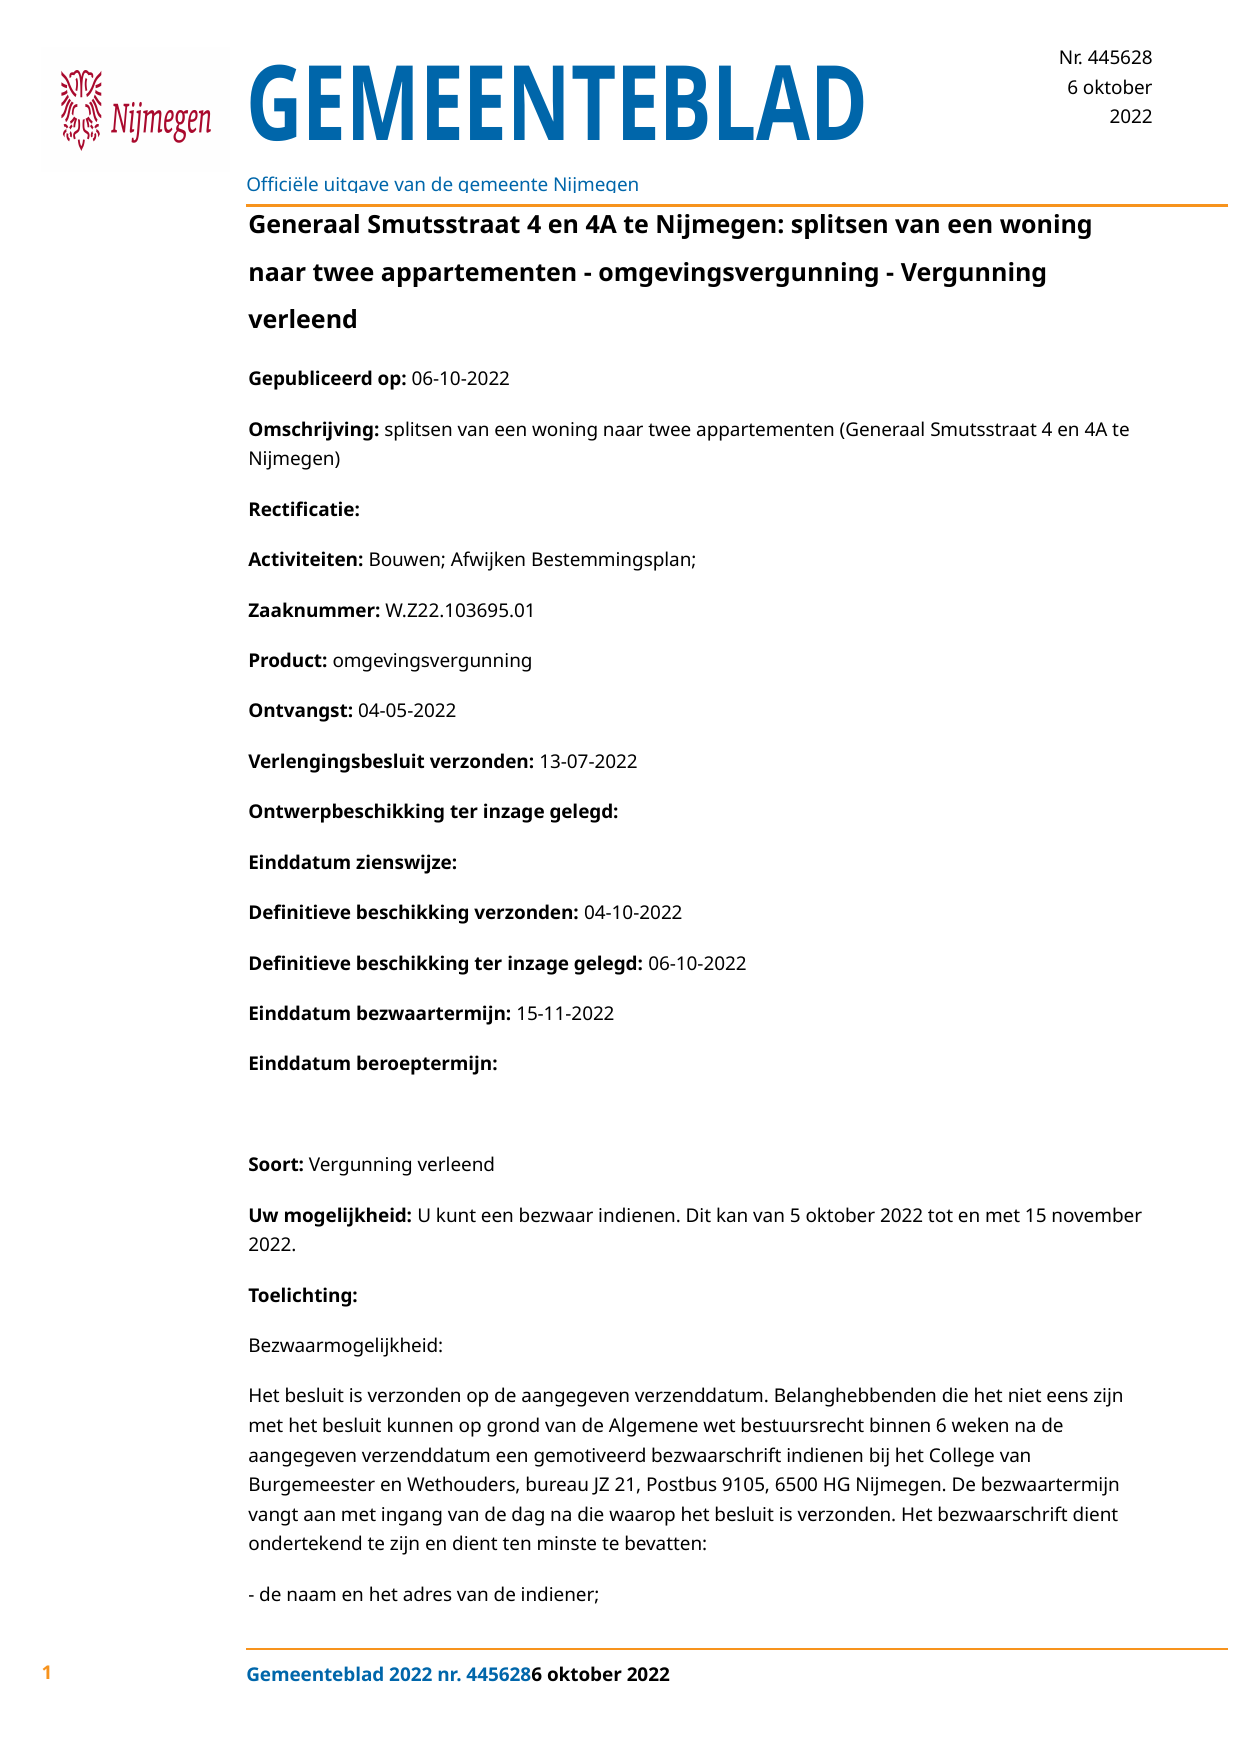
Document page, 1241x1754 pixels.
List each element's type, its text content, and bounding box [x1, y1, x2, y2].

text Einddatum zienswijze: [248, 849, 1152, 874]
text Definitieve beschikking ter inzage gelegd: 06-10-2022 [248, 950, 1152, 975]
text Gepubliceerd op: 06-10-2022 [248, 366, 1152, 391]
text Ontvangst: 04-05-2022 [248, 698, 1152, 723]
text Rectificatie: [248, 496, 1152, 522]
text - de naam en het adres van de indiener; [248, 1581, 1152, 1607]
text Einddatum bezwaartermijn: 15-11-2022 [248, 1000, 1152, 1026]
text Omschrijving: splitsen van een woning naar twee appartementen (Generaal Smutsstraat 4 en 4A te Nijmegen) [248, 416, 1152, 471]
text Generaal Smutsstraat 4 en 4A te Nijmegen: splitsen van een woning naar twee appartementen - omgevingsvergunning - Vergunning verleend [248, 207, 1152, 336]
text Verlengingsbesluit verzonden: 13-07-2022 [248, 748, 1152, 774]
text Bezwaarmogelijkheid: [248, 1332, 1152, 1358]
text Product: omgevingsvergunning [248, 647, 1152, 673]
text Toelichting: [248, 1282, 1152, 1307]
text Activiteiten: Bouwen; Afwijken Bestemmingsplan; [248, 546, 1152, 572]
text Einddatum beroeptermijn: [248, 1051, 1152, 1076]
text Uw mogelijkheid: U kunt een bezwaar indienen. Dit kan van 5 oktober 2022 tot en met 15 november 2022. [248, 1202, 1152, 1257]
text Ontwerpbeschikking ter inzage gelegd: [248, 798, 1152, 824]
text Het besluit is verzonden op de aangegeven verzenddatum. Belanghebbenden die het niet eens zijn met het besluit kunnen op grond van de Algemene wet bestuursrecht binnen 6 weken na de aangegeven verzenddatum een gemotiveerd bezwaarschrift indienen bij het College van Burgemeester en Wethouders, bureau JZ 21, Postbus 9105, 6500 HG Nijmegen. De bezwaartermijn vangt aan met ingang van de dag na die waarop het besluit is verzonden. Het bezwaarschrift dient ondertekend te zijn en dient ten minste te bevatten: [248, 1383, 1152, 1556]
text Zaaknummer: W.Z22.103695.01 [248, 597, 1152, 622]
text Definitieve beschikking verzonden: 04-10-2022 [248, 899, 1152, 925]
text Soort: Vergunning verleend [248, 1151, 1152, 1177]
picture [41, 47, 231, 172]
